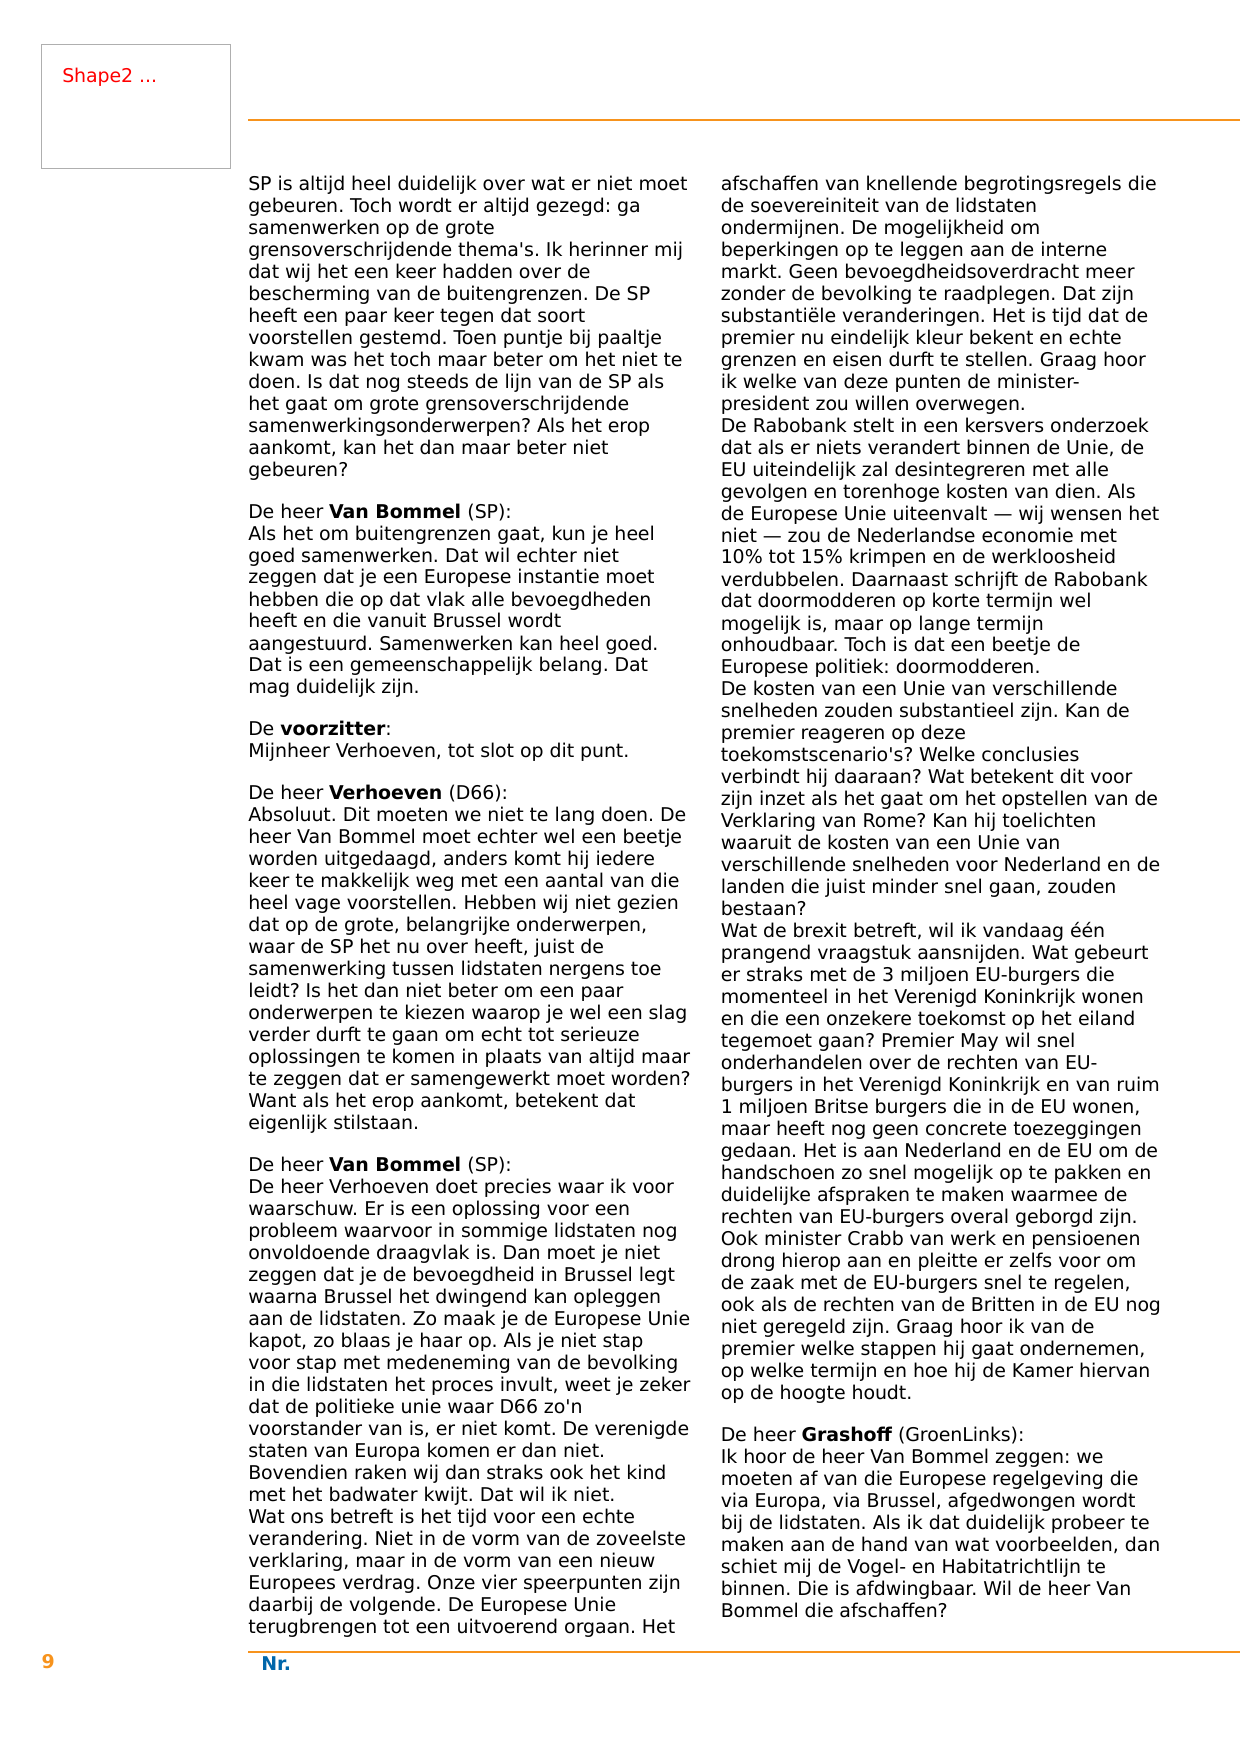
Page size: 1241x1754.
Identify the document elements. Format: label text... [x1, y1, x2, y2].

text De heer Van Bommel (SP): [248, 501, 691, 522]
text De heer Grashoff (GroenLinks): [721, 1424, 1163, 1446]
text Als het om buitengrenzen gaat, kun je heel goed samenwerken. Dat wil echter niet zeggen dat je een Europese instantie moet hebben die op dat vlak alle bevoegdheden heeft en die vanuit Brussel wordt aangestuurd. Samenwerken kan heel goed. Dat is een gemeenschappelijk belang. Dat mag duidelijk zijn. [248, 522, 691, 698]
text Mijnheer Verhoeven, tot slot op dit punt. [248, 740, 691, 762]
text Wat ons betreft is het tijd voor een echte verandering. Niet in de vorm van de zoveelste verklaring, maar in de vorm van een nieuw Europees verdrag. Onze vier speerpunten zijn daarbij de volgende. De Europese Unie terugbrengen tot een uitvoerend orgaan. Het [248, 1506, 691, 1637]
text De heer Verhoeven doet precies waar ik voor waarschuw. Er is een oplossing voor een probleem waarvoor in sommige lidstaten nog onvoldoende draagvlak is. Dan moet je niet zeggen dat je de bevoegdheid in Brussel legt waarna Brussel het dwingend kan opleggen aan de lidstaten. Zo maak je de Europese Unie kapot, zo blaas je haar op. Als je niet stap voor stap met medeneming van de bevolking in die lidstaten het proces invult, weet je zeker dat de politieke unie waar D66 zo'n voorstander van is, er niet komt. De verenigde staten van Europa komen er dan niet. Bovendien raken wij dan straks ook het kind met het badwater kwijt. Dat wil ik niet. [248, 1176, 691, 1506]
text Ik hoor de heer Van Bommel zeggen: we moeten af van die Europese regelgeving die via Europa, via Brussel, afgedwongen wordt bij de lidstaten. Als ik dat duidelijk probeer te maken aan de hand van wat voorbeelden, dan schiet mij de Vogel- en Habitatrichtlijn te binnen. Die is afdwingbaar. Wil de heer Van Bommel die afschaffen? [721, 1446, 1163, 1621]
text De kosten van een Unie van verschillende snelheden zouden substantieel zijn. Kan de premier reageren op deze toekomstscenario's? Welke conclusies verbindt hij daaraan? Wat betekent dit voor zijn inzet als het gaat om het opstellen van de Verklaring van Rome? Kan hij toelichten waaruit de kosten van een Unie van verschillende snelheden voor Nederland en de landen die juist minder snel gaan, zouden bestaan? [721, 678, 1163, 920]
text SP is altijd heel duidelijk over wat er niet moet gebeuren. Toch wordt er altijd gezegd: ga samenwerken op de grote grensoverschrijdende thema's. Ik herinner mij dat wij het een keer hadden over de bescherming van de buitengrenzen. De SP heeft een paar keer tegen dat soort voorstellen gestemd. Toen puntje bij paaltje kwam was het toch maar beter om het niet te doen. Is dat nog steeds de lijn van de SP als het gaat om grote grensoverschrijdende samenwerkingsonderwerpen? Als het erop aankomt, kan het dan maar beter niet gebeuren? [248, 173, 691, 481]
text De voorzitter: [248, 718, 691, 740]
text Wat de brexit betreft, wil ik vandaag één prangend vraagstuk aansnijden. Wat gebeurt er straks met de 3 miljoen EU-burgers die momenteel in het Verenigd Koninkrijk wonen en die een onzekere toekomst op het eiland tegemoet gaan? Premier May wil snel onderhandelen over de rechten van EU-burgers in het Verenigd Koninkrijk en van ruim 1 miljoen Britse burgers die in de EU wonen, maar heeft nog geen concrete toezeggingen gedaan. Het is aan Nederland en de EU om de handschoen zo snel mogelijk op te pakken en duidelijke afspraken te maken waarmee de rechten van EU-burgers overal geborgd zijn. Ook minister Crabb van werk en pensioenen drong hierop aan en pleitte er zelfs voor om de zaak met de EU-burgers snel te regelen, ook als de rechten van de Britten in de EU nog niet geregeld zijn. Graag hoor ik van de premier welke stappen hij gaat ondernemen, op welke termijn en hoe hij de Kamer hiervan op de hoogte houdt. [721, 920, 1163, 1404]
text De Rabobank stelt in een kersvers onderzoek dat als er niets verandert binnen de Unie, de EU uiteindelijk zal desintegreren met alle gevolgen en torenhoge kosten van dien. Als de Europese Unie uiteenvalt — wij wensen het niet — zou de Nederlandse economie met 10% tot 15% krimpen en de werkloosheid verdubbelen. Daarnaast schrijft de Rabobank dat doormodderen op korte termijn wel mogelijk is, maar op lange termijn onhoudbaar. Toch is dat een beetje de Europese politiek: doormodderen. [721, 414, 1163, 678]
text De heer Verhoeven (D66): [248, 782, 691, 804]
text De heer Van Bommel (SP): [248, 1154, 691, 1176]
text Absoluut. Dit moeten we niet te lang doen. De heer Van Bommel moet echter wel een beetje worden uitgedaagd, anders komt hij iedere keer te makkelijk weg met een aantal van die heel vage voorstellen. Hebben wij niet gezien dat op de grote, belangrijke onderwerpen, waar de SP het nu over heeft, juist de samenwerking tussen lidstaten nergens toe leidt? Is het dan niet beter om een paar onderwerpen te kiezen waarop je wel een slag verder durft te gaan om echt tot serieuze oplossingen te komen in plaats van altijd maar te zeggen dat er samengewerkt moet worden? Want als het erop aankomt, betekent dat eigenlijk stilstaan. [248, 804, 691, 1134]
text afschaffen van knellende begrotingsregels die de soevereiniteit van de lidstaten ondermijnen. De mogelijkheid om beperkingen op te leggen aan de interne markt. Geen bevoegdheidsoverdracht meer zonder de bevolking te raadplegen. Dat zijn substantiële veranderingen. Het is tijd dat de premier nu eindelijk kleur bekent en echte grenzen en eisen durft te stellen. Graag hoor ik welke van deze punten de minister-president zou willen overwegen. [721, 173, 1163, 414]
